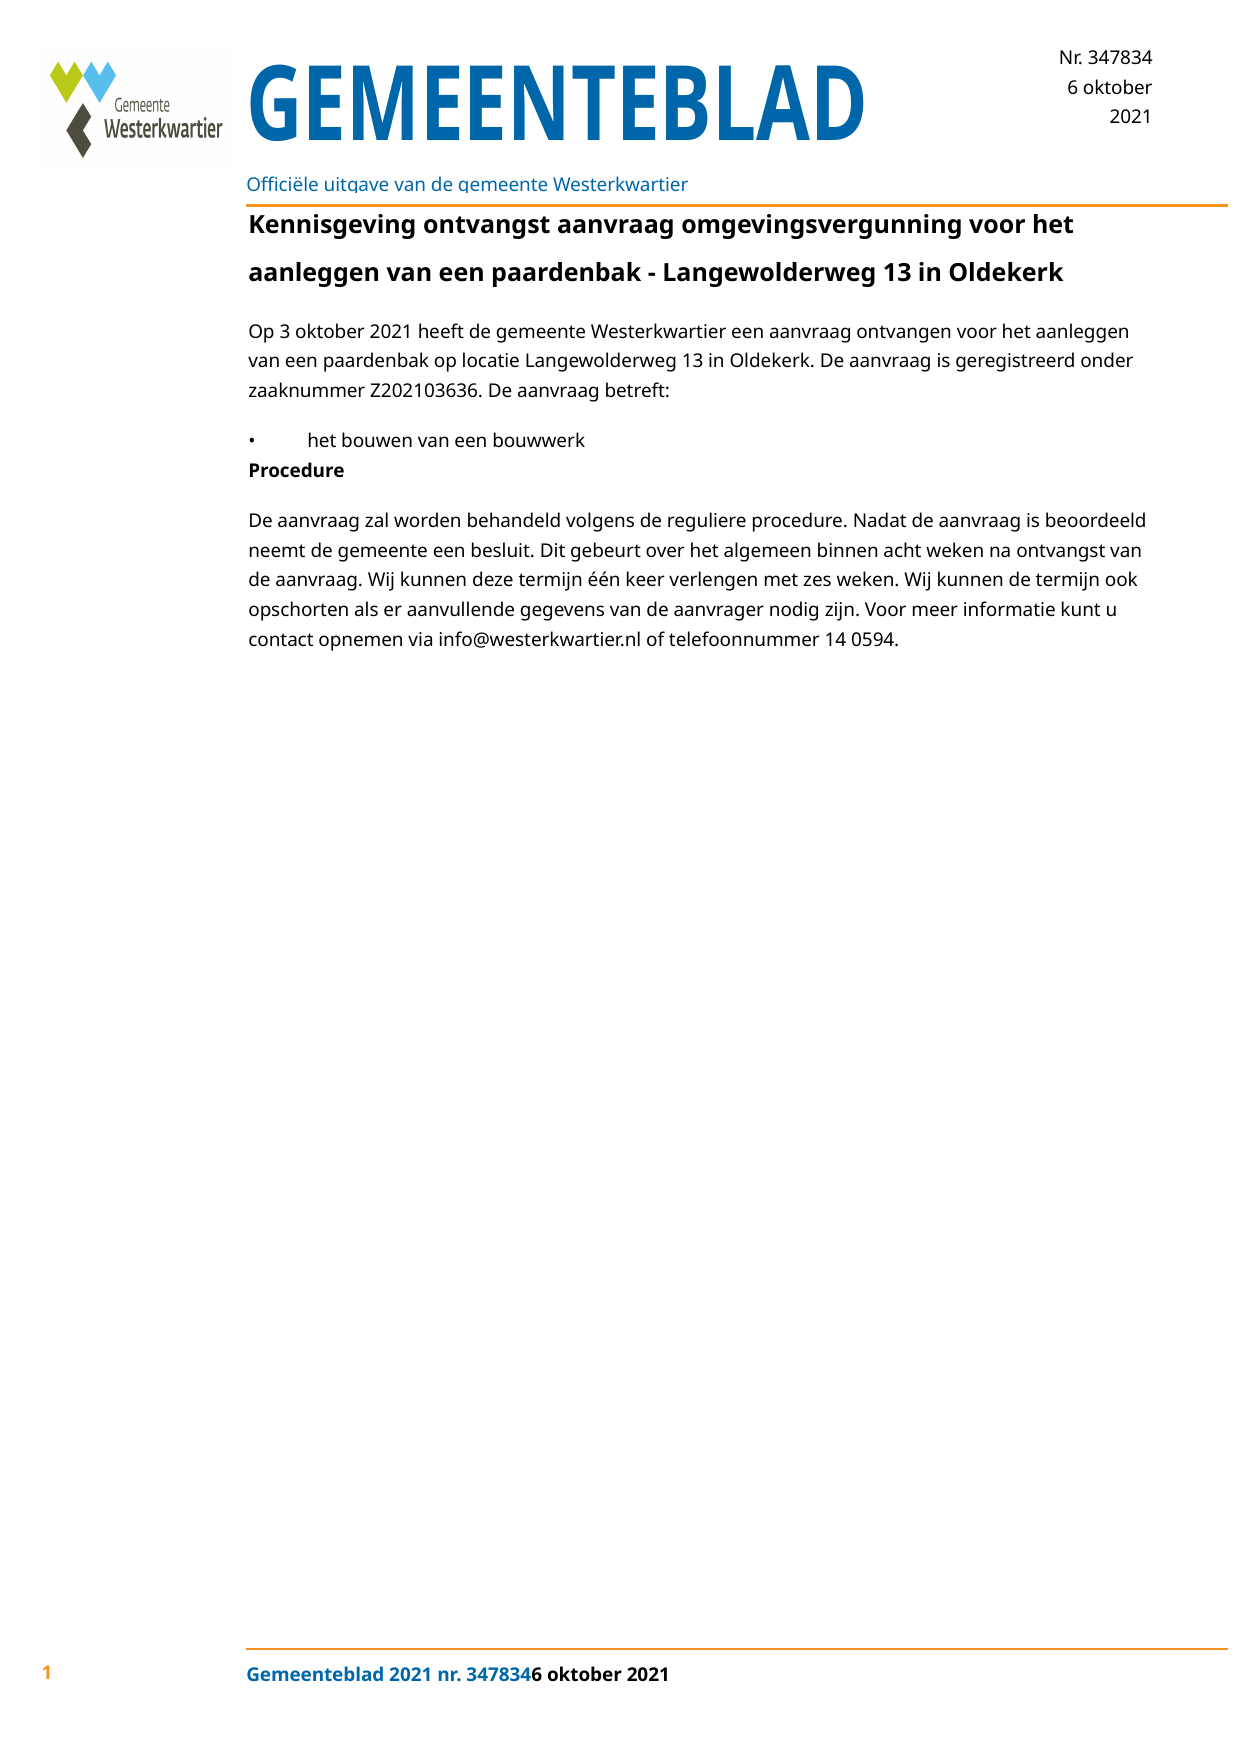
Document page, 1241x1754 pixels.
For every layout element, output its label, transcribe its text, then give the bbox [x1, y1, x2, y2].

text Op 3 oktober 2021 heeft de gemeente Westerkwartier een aanvraag ontvangen voor het aanleggen van een paardenbak op locatie Langewolderweg 13 in Oldekerk. De aanvraag is geregistreerd onder zaaknummer Z202103636. De aanvraag betreft: [248, 318, 1152, 403]
text De aanvraag zal worden behandeld volgens de reguliere procedure. Nadat de aanvraag is beoordeeld neemt de gemeente een besluit. Dit gebeurt over het algemeen binnen acht weken na ontvangst van de aanvraag. Wij kunnen deze termijn één keer verlengen met zes weken. Wij kunnen de termijn ook opschorten als er aanvullende gegevens van de aanvrager nodig zijn. Voor meer informatie kunt u contact opnemen via info@westerkwartier.nl of telefoonnummer 14 0594. [248, 507, 1152, 652]
list het bouwen van een bouwwerk [248, 427, 1152, 453]
picture [41, 47, 231, 172]
text Procedure [248, 457, 1152, 483]
text Kennisgeving ontvangst aanvraag omgevingsvergunning voor het aanleggen van een paardenbak - Langewolderweg 13 in Oldekerk [248, 207, 1152, 288]
